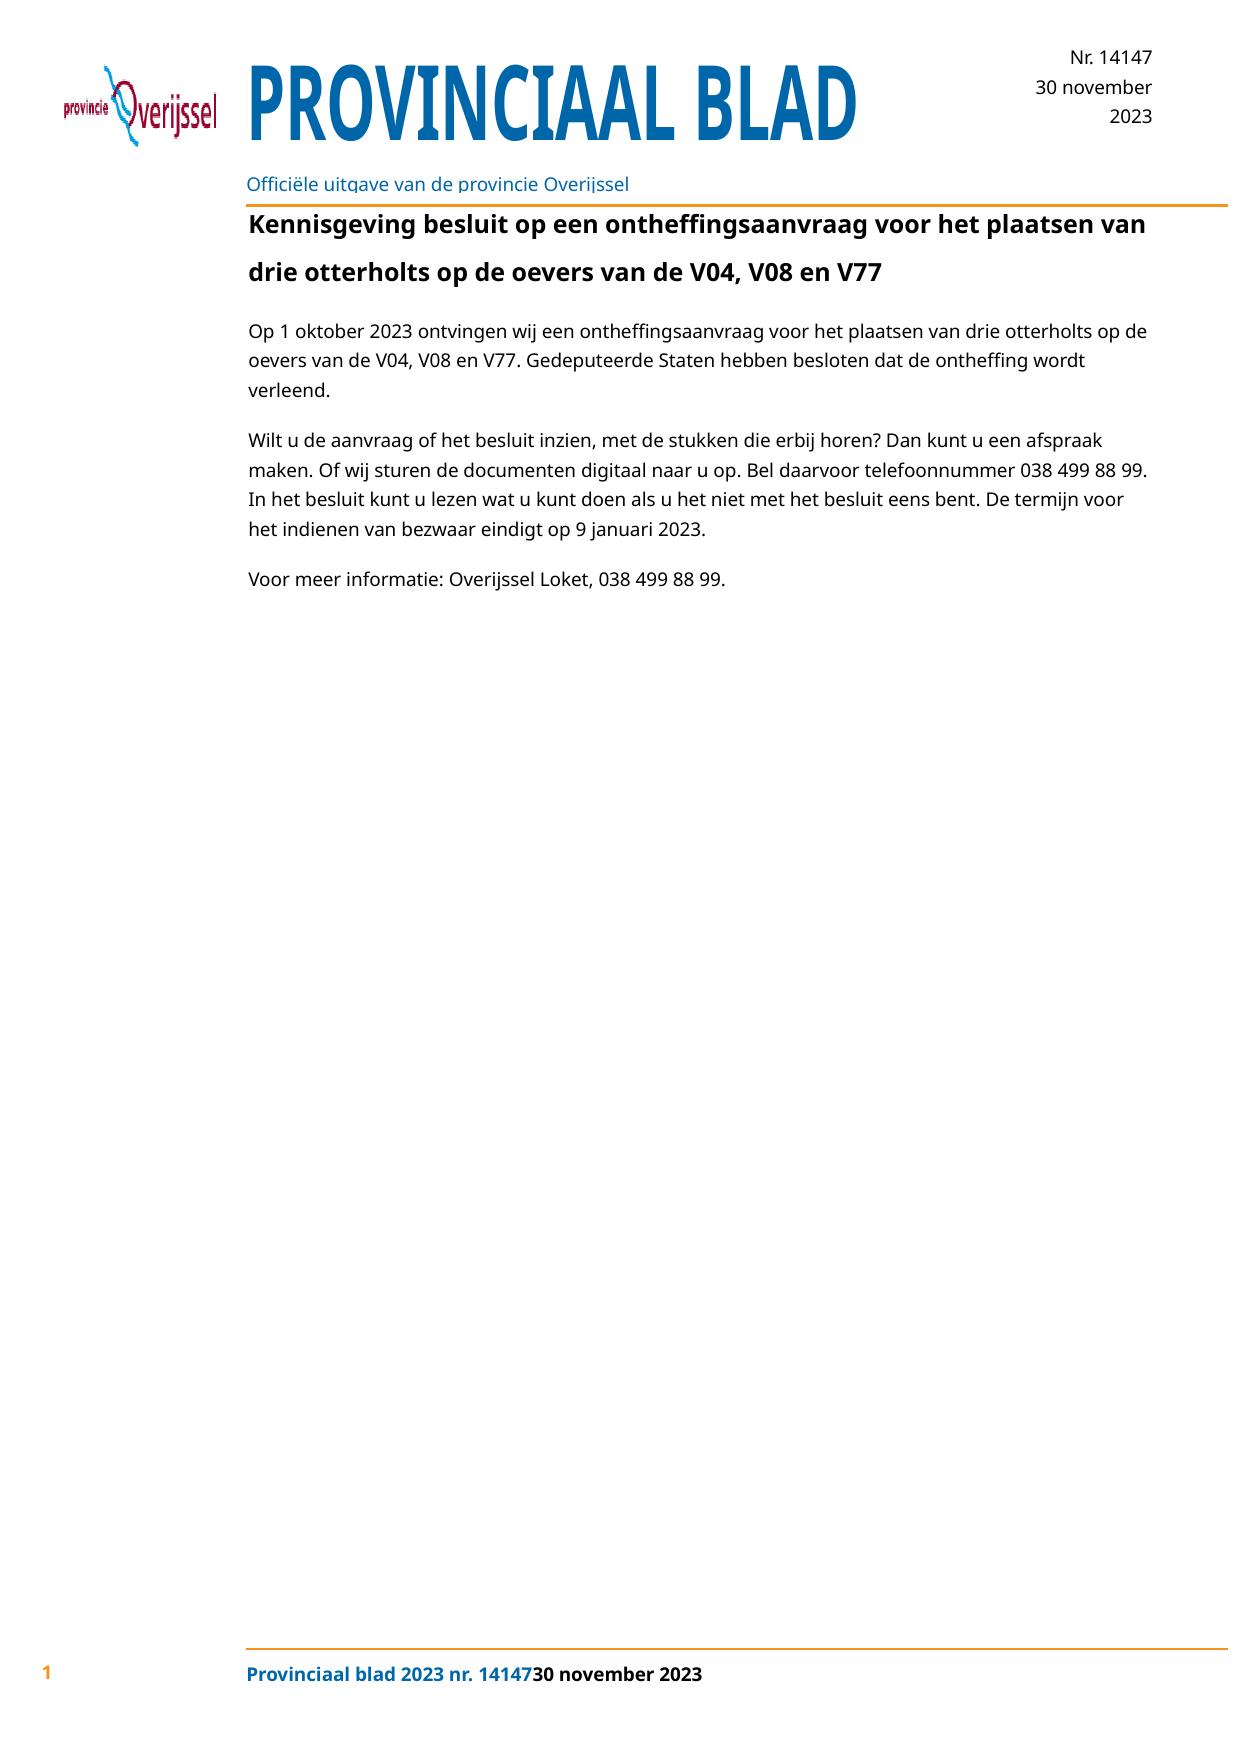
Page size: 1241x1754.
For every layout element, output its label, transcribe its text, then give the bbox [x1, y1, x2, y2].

text Op 1 oktober 2023 ontvingen wij een ontheffingsaanvraag voor het plaatsen van drie otterholts op de oevers van de V04, V08 en V77. Gedeputeerde Staten hebben besloten dat de ontheffing wordt verleend. [248, 318, 1152, 403]
text Voor meer informatie: Overijssel Loket, 038 499 88 99. [248, 567, 1152, 592]
text Kennisgeving besluit op een ontheffingsaanvraag voor het plaatsen van drie otterholts op de oevers van de V04, V08 en V77 [248, 207, 1152, 288]
text Wilt u de aanvraag of het besluit inzien, met de stukken die erbij horen? Dan kunt u een afspraak maken. Of wij sturen de documenten digitaal naar u op. Bel daarvoor telefoonnummer 038 499 88 99. In het besluit kunt u lezen wat u kunt doen als u het niet met het besluit eens bent. De termijn voor het indienen van bezwaar eindigt op 9 januari 2023. [248, 427, 1152, 542]
picture [41, 47, 231, 172]
